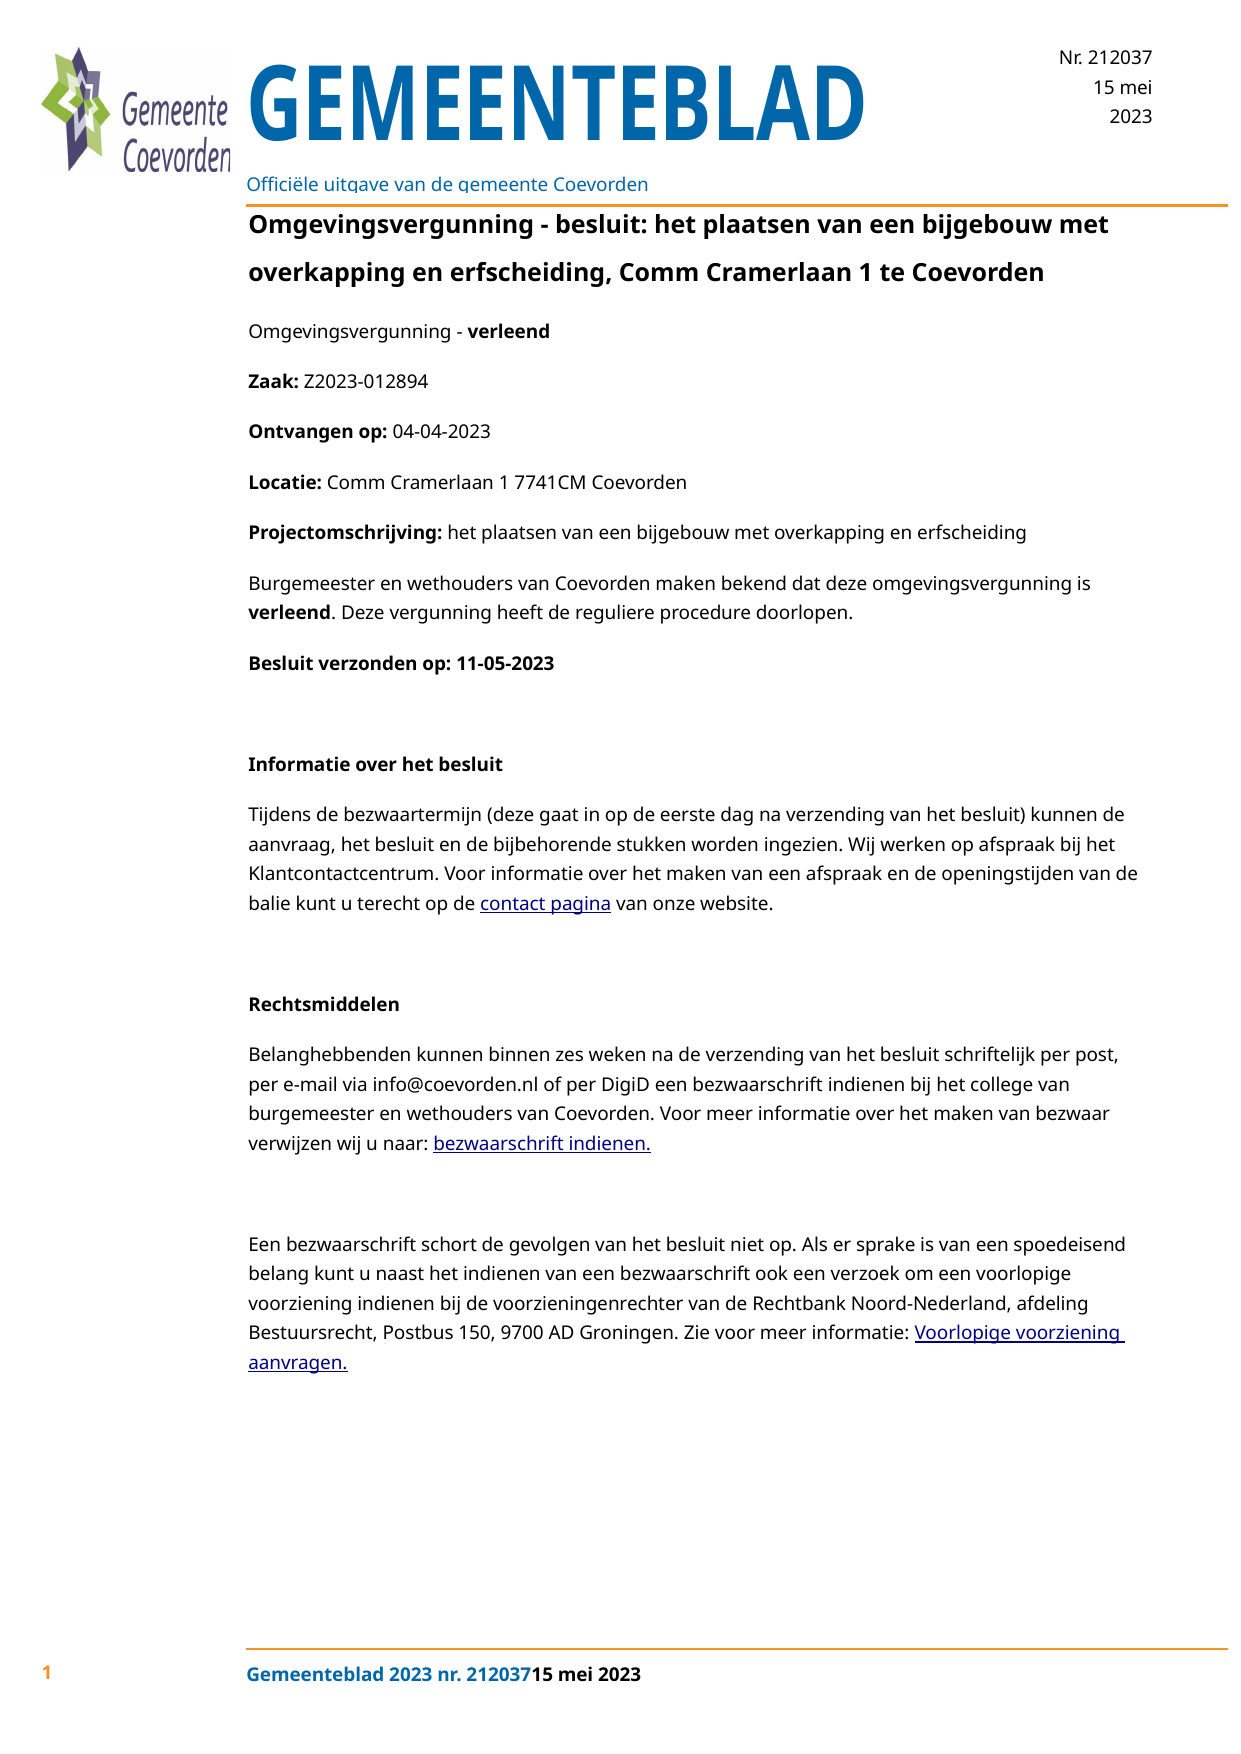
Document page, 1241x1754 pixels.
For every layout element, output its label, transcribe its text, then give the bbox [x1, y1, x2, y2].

picture [41, 47, 231, 172]
text Informatie over het besluit [248, 751, 1152, 777]
text Tijdens de bezwaartermijn (deze gaat in op de eerste dag na verzending van het besluit) kunnen de aanvraag, het besluit en de bijbehorende stukken worden ingezien. Wij werken op afspraak bij het Klantcontactcentrum. Voor informatie over het maken van een afspraak en de openingstijden van de balie kunt u terecht op de contact pagina van onze website. [248, 801, 1152, 916]
text Zaak: Z2023-012894 [248, 368, 1152, 394]
text Belanghebbenden kunnen binnen zes weken na de verzending van het besluit schriftelijk per post, per e-mail via info@coevorden.nl of per DigiD een bezwaarschrift indienen bij het college van burgemeester en wethouders van Coevorden. Voor meer informatie over het maken van bezwaar verwijzen wij u naar: bezwaarschrift indienen. [248, 1041, 1152, 1156]
text Omgevingsvergunning - besluit: het plaatsen van een bijgebouw met overkapping en erfscheiding, Comm Cramerlaan 1 te Coevorden [248, 207, 1152, 288]
text Ontvangen op: 04-04-2023 [248, 419, 1152, 444]
text Projectomschrijving: het plaatsen van een bijgebouw met overkapping en erfscheiding [248, 519, 1152, 545]
text Locatie: Comm Cramerlaan 1 7741CM Coevorden [248, 469, 1152, 495]
text Omgevingsvergunning - verleend [248, 318, 1152, 344]
text Burgemeester en wethouders van Coevorden maken bekend dat deze omgevingsvergunning is verleend. Deze vergunning heeft de reguliere procedure doorlopen. [248, 570, 1152, 625]
text Een bezwaarschrift schort de gevolgen van het besluit niet op. Als er sprake is van een spoedeisend belang kunt u naast het indienen van een bezwaarschrift ook een verzoek om een voorlopige voorziening indienen bij de voorzieningenrechter van de Rechtbank Noord-Nederland, afdeling Bestuursrecht, Postbus 150, 9700 AD Groningen. Zie voor meer informatie: Voorlopige voorziening aanvragen. [248, 1231, 1152, 1375]
text Rechtsmiddelen [248, 991, 1152, 1017]
text Besluit verzonden op: 11-05-2023 [248, 650, 1152, 676]
